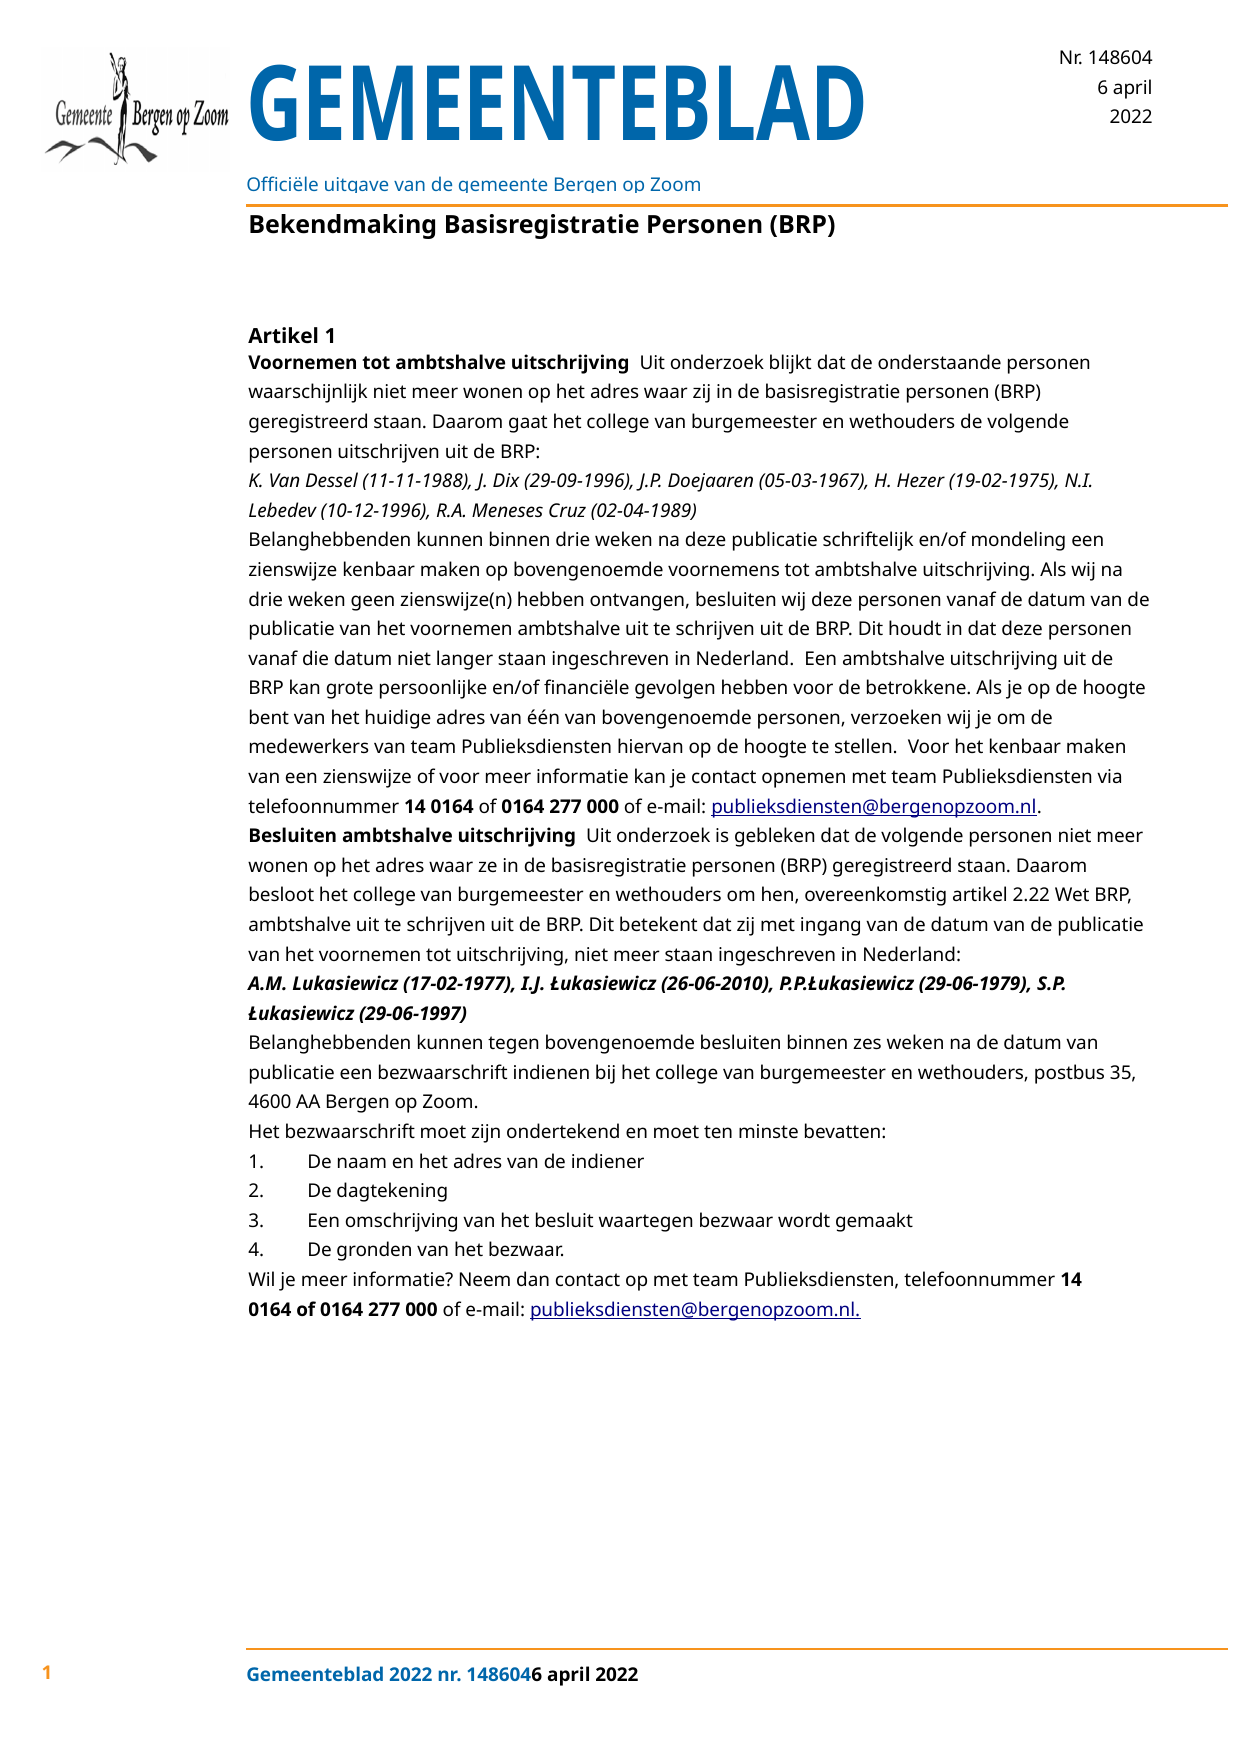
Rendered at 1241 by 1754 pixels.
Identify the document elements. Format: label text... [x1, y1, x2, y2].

list Een omschrijving van het besluit waartegen bezwaar wordt gemaakt [248, 1207, 1152, 1233]
text Het bezwaarschrift moet zijn ondertekend en moet ten minste bevatten: [248, 1118, 1152, 1144]
text Besluiten ambtshalve uitschrijving Uit onderzoek is gebleken dat de volgende personen niet meer wonen op het adres waar ze in de basisregistratie personen (BRP) geregistreerd staan. Daarom besloot het college van burgemeester en wethouders om hen, overeenkomstig artikel 2.22 Wet BRP, ambtshalve uit te schrijven uit de BRP. Dit betekent dat zij met ingang van de datum van de publicatie van het voornemen tot uitschrijving, niet meer staan ingeschreven in Nederland: [248, 822, 1152, 967]
list De gronden van het bezwaar. [248, 1237, 1152, 1262]
text Wil je meer informatie? Neem dan contact op met team Publieksdiensten, telefoonnummer 14 0164 of 0164 277 000 of e-mail: publieksdiensten@bergenopzoom.nl. [248, 1266, 1152, 1322]
text Bekendmaking Basisregistratie Personen (BRP) [248, 207, 1152, 241]
text A.M. Lukasiewicz (17-02-1977), I.J. Łukasiewicz (26-06-2010), P.P.Łukasiewicz (29-06-1979), S.P. Łukasiewicz (29-06-1997) [248, 970, 1152, 1026]
list De dagtekening [248, 1177, 1152, 1203]
list De naam en het adres van de indiener [248, 1148, 1152, 1174]
text Belanghebbenden kunnen tegen bovengenoemde besluiten binnen zes weken na de datum van publicatie een bezwaarschrift indienen bij het college van burgemeester en wethouders, postbus 35, 4600 AA Bergen op Zoom. [248, 1029, 1152, 1114]
text K. Van Dessel (11-11-1988), J. Dix (29-09-1996), J.P. Doejaaren (05-03-1967), H. Hezer (19-02-1975), N.I. Lebedev (10-12-1996), R.A. Meneses Cruz (02-04-1989) [248, 467, 1152, 523]
text Artikel 1 [248, 321, 1152, 349]
text Voornemen tot ambtshalve uitschrijving Uit onderzoek blijkt dat de onderstaande personen waarschijnlijk niet meer wonen op het adres waar zij in de basisregistratie personen (BRP) geregistreerd staan. Daarom gaat het college van burgemeester en wethouders de volgende personen uitschrijven uit de BRP: [248, 349, 1152, 464]
picture [41, 47, 231, 172]
text Belanghebbenden kunnen binnen drie weken na deze publicatie schriftelijk en/of mondeling een zienswijze kenbaar maken op bovengenoemde voornemens tot ambtshalve uitschrijving. Als wij na drie weken geen zienswijze(n) hebben ontvangen, besluiten wij deze personen vanaf de datum van de publicatie van het voornemen ambtshalve uit te schrijven uit de BRP. Dit houdt in dat deze personen vanaf die datum niet langer staan ingeschreven in Nederland. Een ambtshalve uitschrijving uit de BRP kan grote persoonlijke en/of financiële gevolgen hebben voor de betrokkene. Als je op de hoogte bent van het huidige adres van één van bovengenoemde personen, verzoeken wij je om de medewerkers van team Publieksdiensten hiervan op de hoogte te stellen. Voor het kenbaar maken van een zienswijze of voor meer informatie kan je contact opnemen met team Publieksdiensten via telefoonnummer 14 0164 of 0164 277 000 of e-mail: publieksdiensten@bergenopzoom.nl. [248, 527, 1152, 819]
